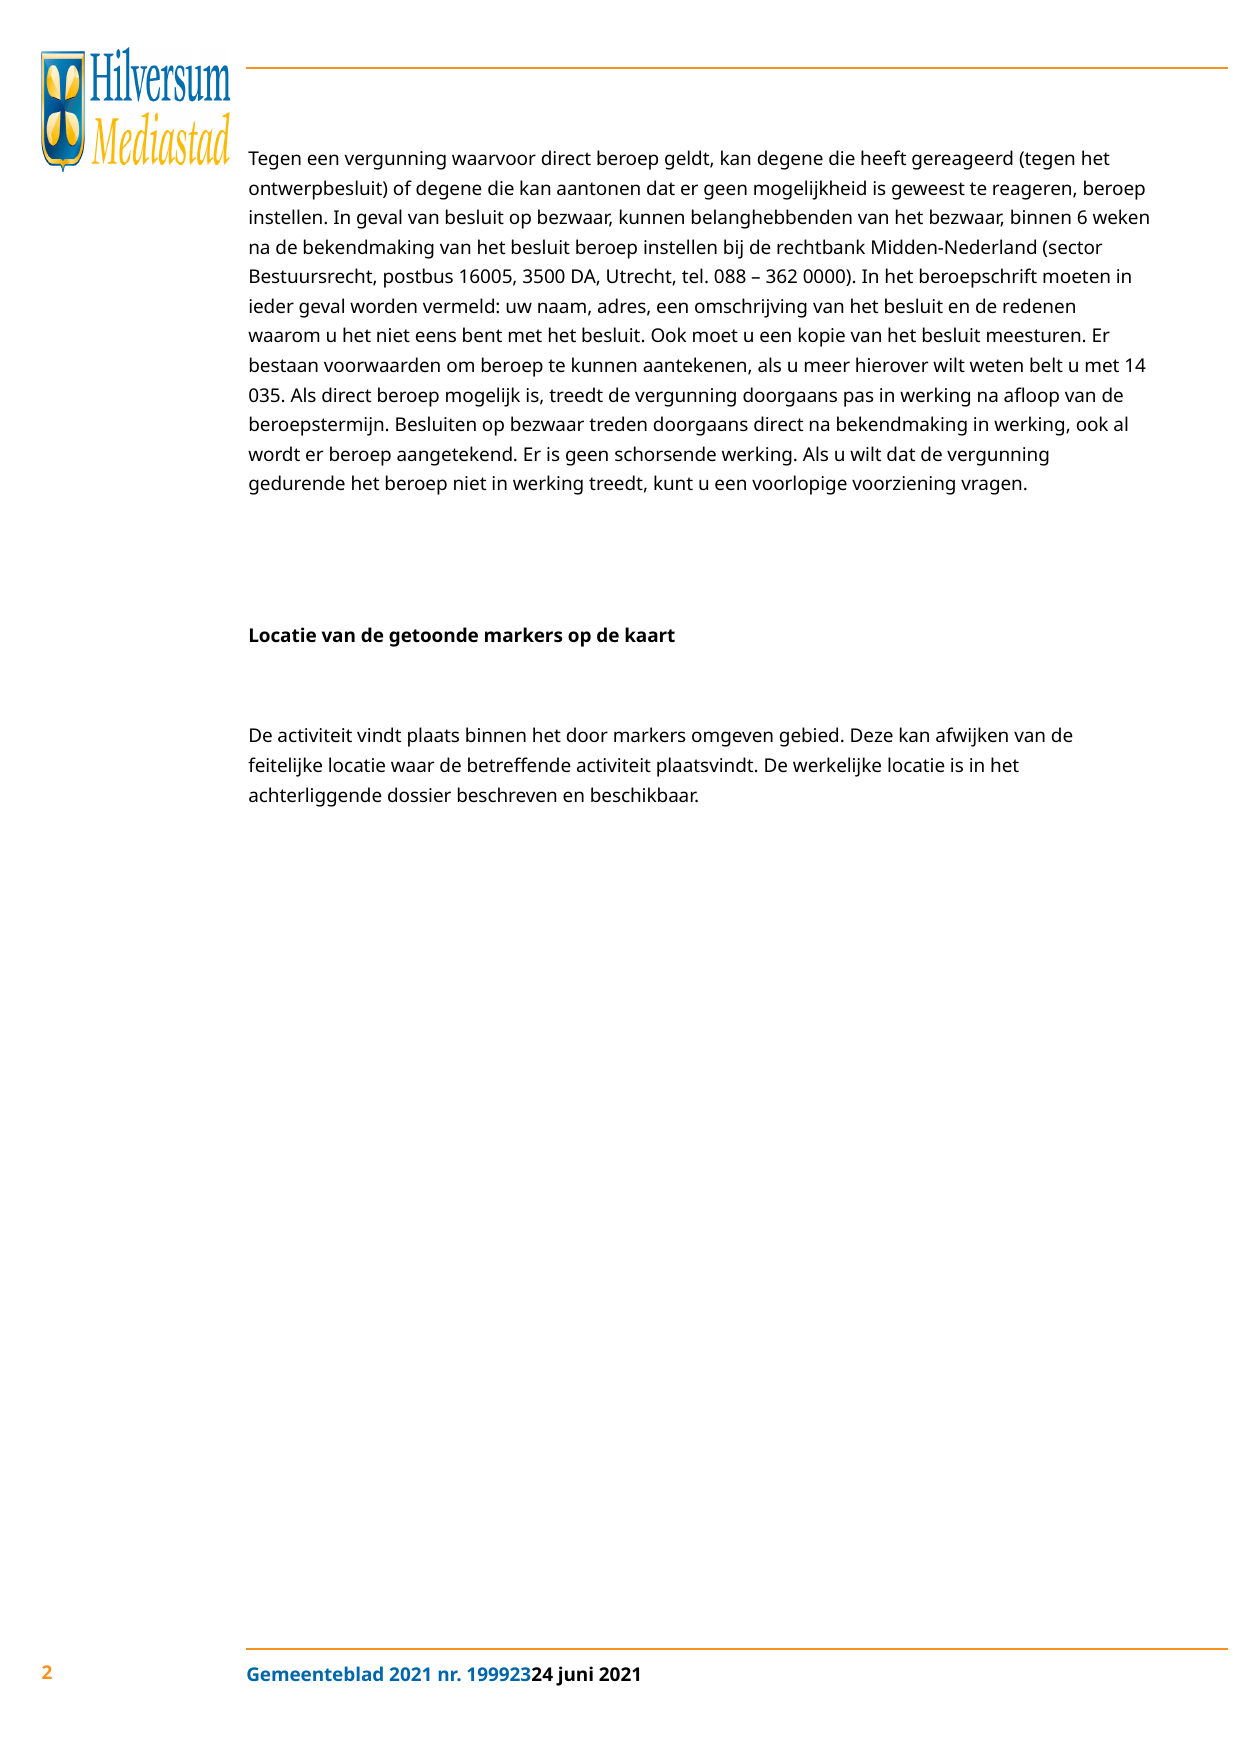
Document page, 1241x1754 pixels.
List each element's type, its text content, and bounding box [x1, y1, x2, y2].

text De activiteit vindt plaats binnen het door markers omgeven gebied. Deze kan afwijken van de feitelijke locatie waar de betreffende activiteit plaatsvindt. De werkelijke locatie is in het achterliggende dossier beschreven en beschikbaar. [248, 723, 1152, 808]
picture [41, 47, 231, 172]
text Tegen een vergunning waarvoor direct beroep geldt, kan degene die heeft gereageerd (tegen het ontwerpbesluit) of degene die kan aantonen dat er geen mogelijkheid is geweest te reageren, beroep instellen. In geval van besluit op bezwaar, kunnen belanghebbenden van het bezwaar, binnen 6 weken na de bekendmaking van het besluit beroep instellen bij de rechtbank Midden-Nederland (sector Bestuursrecht, postbus 16005, 3500 DA, Utrecht, tel. 088 – 362 0000). In het beroepschrift moeten in ieder geval worden vermeld: uw naam, adres, een omschrijving van het besluit en de redenen waarom u het niet eens bent met het besluit. Ook moet u een kopie van het besluit meesturen. Er bestaan voorwaarden om beroep te kunnen aantekenen, als u meer hierover wilt weten belt u met 14 035. Als direct beroep mogelijk is, treedt de vergunning doorgaans pas in werking na afloop van de beroepstermijn. Besluiten op bezwaar treden doorgaans direct na bekendmaking in werking, ook al wordt er beroep aangetekend. Er is geen schorsende werking. Als u wilt dat de vergunning gedurende het beroep niet in werking treedt, kunt u een voorlopige voorziening vragen. [248, 145, 1152, 496]
text Locatie van de getoonde markers op de kaart [248, 622, 1152, 648]
